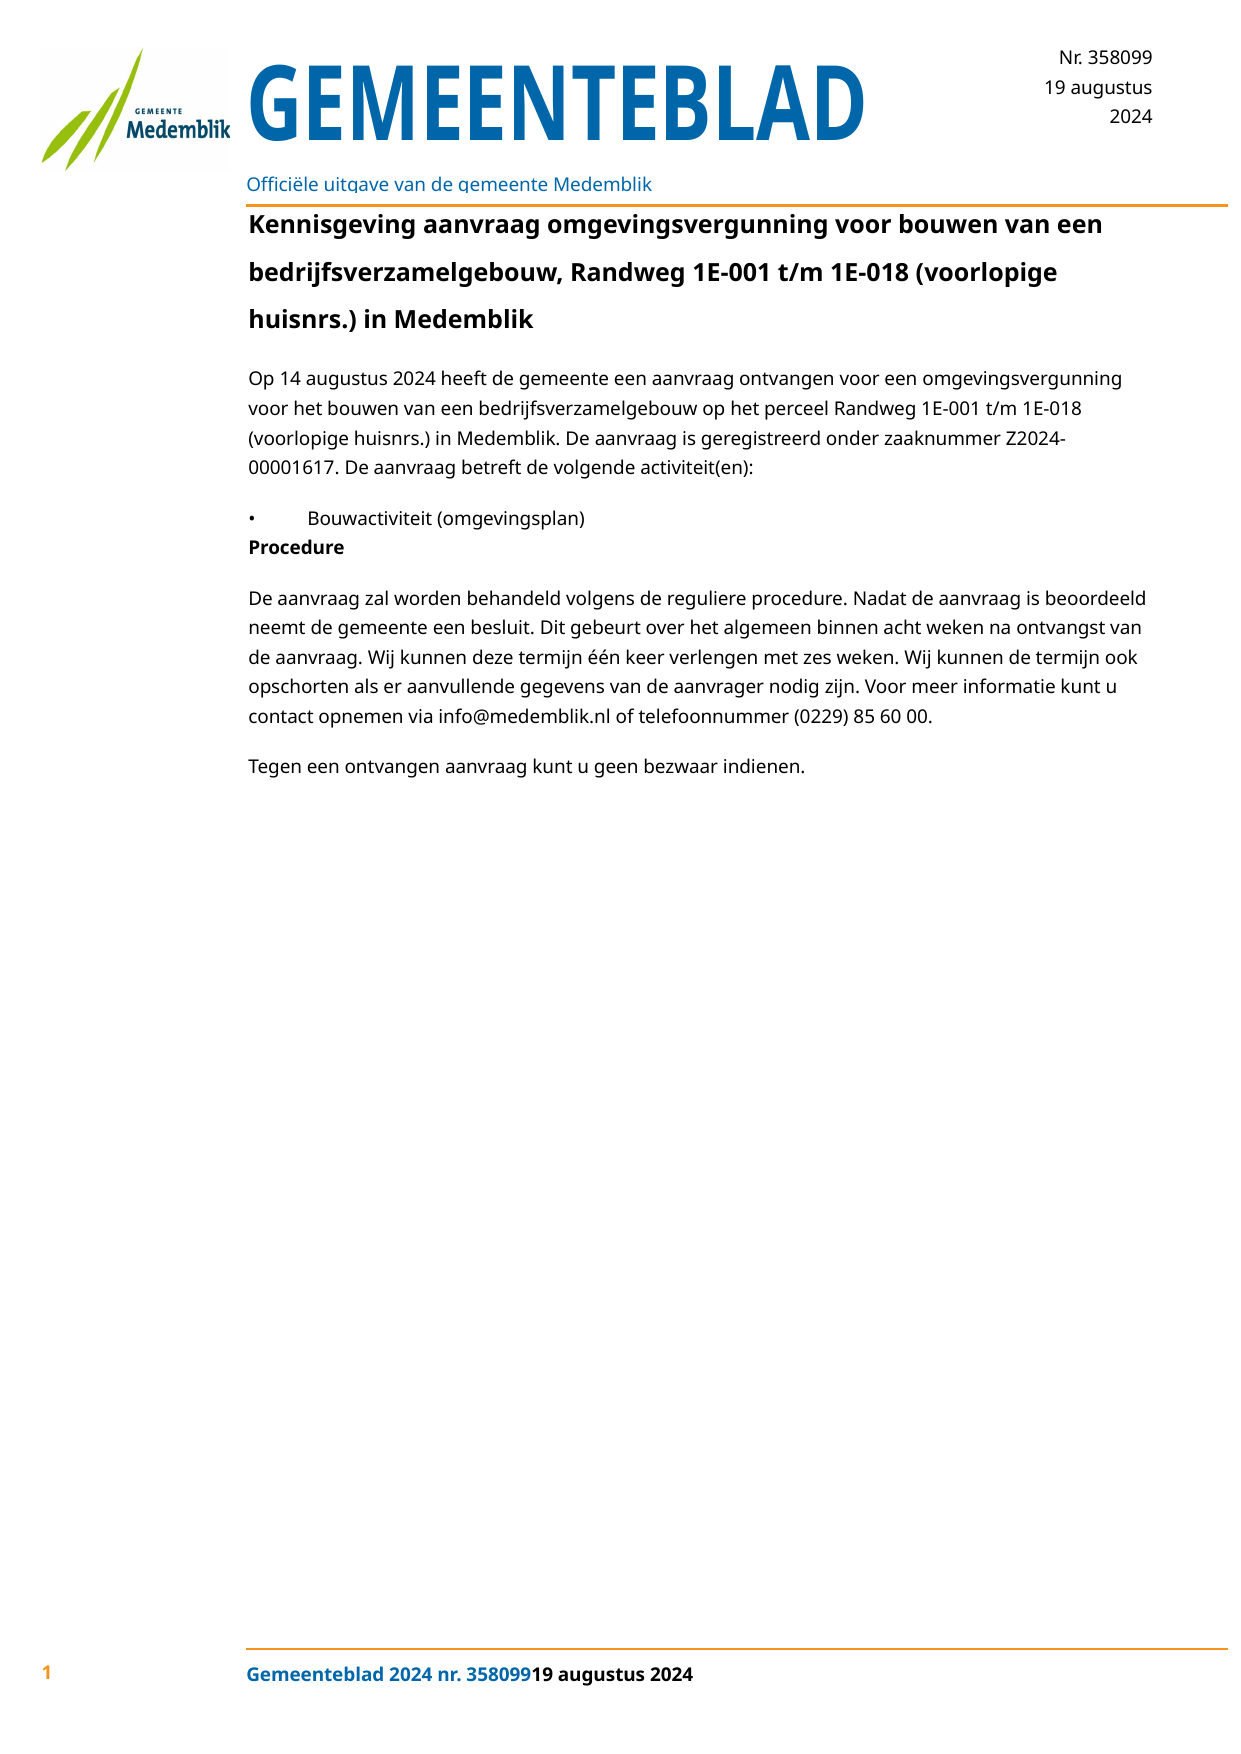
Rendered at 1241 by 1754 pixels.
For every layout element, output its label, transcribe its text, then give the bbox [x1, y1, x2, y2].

text Tegen een ontvangen aanvraag kunt u geen bezwaar indienen. [248, 753, 1152, 779]
picture [41, 47, 231, 172]
list Bouwactiviteit (omgevingsplan) [248, 505, 1152, 530]
text Kennisgeving aanvraag omgevingsvergunning voor bouwen van een bedrijfsverzamelgebouw, Randweg 1E-001 t/m 1E-018 (voorlopige huisnrs.) in Medemblik [248, 207, 1152, 336]
text Op 14 augustus 2024 heeft de gemeente een aanvraag ontvangen voor een omgevingsvergunning voor het bouwen van een bedrijfsverzamelgebouw op het perceel Randweg 1E-001 t/m 1E-018 (voorlopige huisnrs.) in Medemblik. De aanvraag is geregistreerd onder zaaknummer Z2024-00001617. De aanvraag betreft de volgende activiteit(en): [248, 366, 1152, 480]
text Procedure [248, 534, 1152, 560]
text De aanvraag zal worden behandeld volgens de reguliere procedure. Nadat de aanvraag is beoordeeld neemt de gemeente een besluit. Dit gebeurt over het algemeen binnen acht weken na ontvangst van de aanvraag. Wij kunnen deze termijn één keer verlengen met zes weken. Wij kunnen de termijn ook opschorten als er aanvullende gegevens van de aanvrager nodig zijn. Voor meer informatie kunt u contact opnemen via info@medemblik.nl of telefoonnummer (0229) 85 60 00. [248, 585, 1152, 729]
